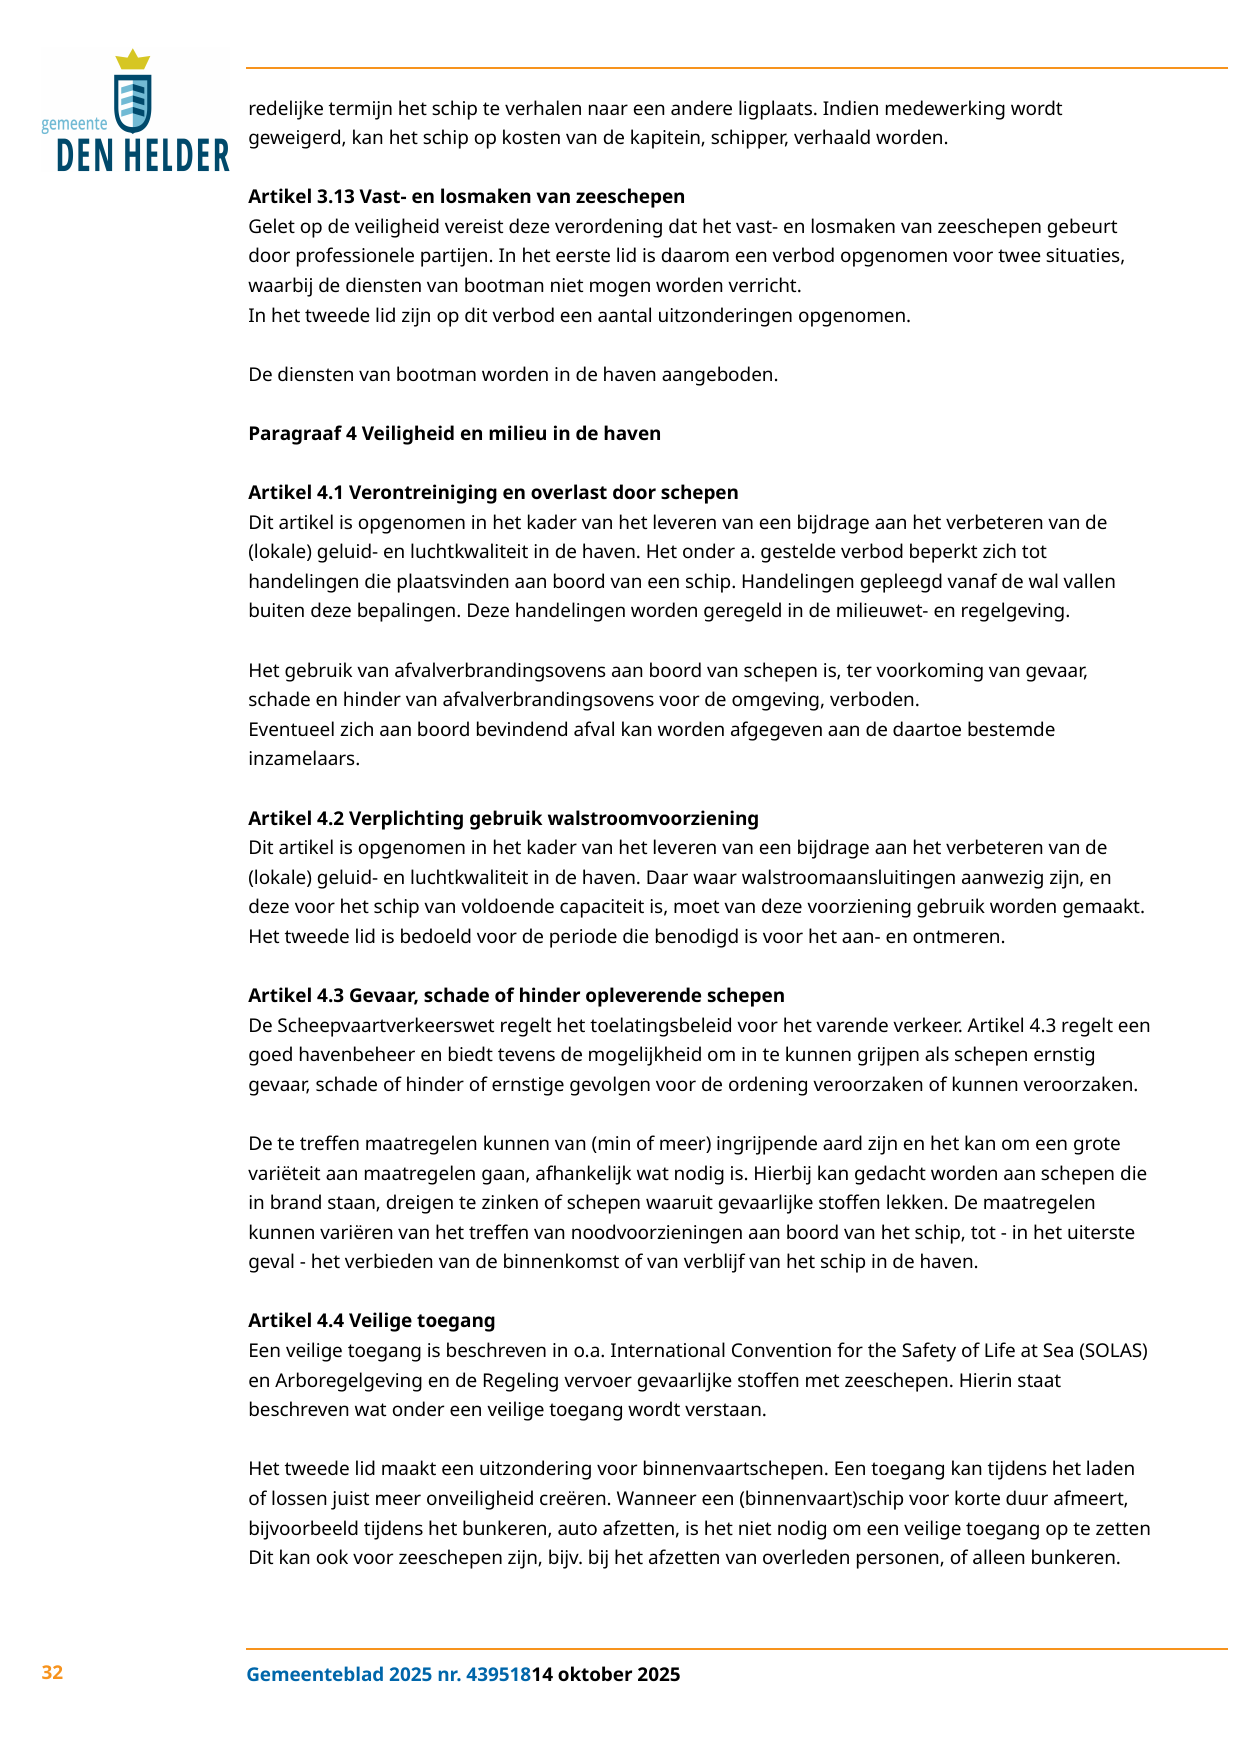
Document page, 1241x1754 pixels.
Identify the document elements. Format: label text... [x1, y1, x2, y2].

text Een veilige toegang is beschreven in o.a. International Convention for the Safety of Life at Sea (SOLAS) en Arboregelgeving en de Regeling vervoer gevaarlijke stoffen met zeeschepen. Hierin staat beschreven wat onder een veilige toegang wordt verstaan. [248, 1337, 1152, 1422]
text Dit artikel is opgenomen in het kader van het leveren van een bijdrage aan het verbeteren van de (lokale) geluid- en luchtkwaliteit in de haven. Het onder a. gestelde verbod beperkt zich tot handelingen die plaatsvinden aan boord van een schip. Handelingen gepleegd vanaf de wal vallen buiten deze bepalingen. Deze handelingen worden geregeld in de milieuwet- en regelgeving. [248, 509, 1152, 623]
text Het tweede lid maakt een uitzondering voor binnenvaartschepen. Een toegang kan tijdens het laden of lossen juist meer onveiligheid creëren. Wanneer een (binnenvaart)schip voor korte duur afmeert, bijvoorbeeld tijdens het bunkeren, auto afzetten, is het niet nodig om een veilige toegang op te zetten Dit kan ook voor zeeschepen zijn, bijv. bij het afzetten van overleden personen, of alleen bunkeren. [248, 1456, 1152, 1570]
picture [100, 154, 106, 172]
picture [220, 160, 224, 172]
text Paragraaf 4 Veiligheid en milieu in de haven [248, 420, 1152, 446]
text Het gebruik van afvalverbrandingsovens aan boord van schepen is, ter voorkoming van gevaar, schade en hinder van afvalverbrandingsovens voor de omgeving, verboden. [248, 657, 1152, 712]
text De diensten van bootman worden in de haven aangeboden. [248, 361, 1152, 387]
text De te treffen maatregelen kunnen van (min of meer) ingrijpende aard zijn en het kan om een grote variëteit aan maatregelen gaan, afhankelijk wat nodig is. Hierbij kan gedacht worden aan schepen die in brand staan, dreigen te zinken of schepen waaruit gevaarlijke stoffen lekken. De maatregelen kunnen variëren van het treffen van noodvoorzieningen aan boord van het schip, tot - in het uiterste geval - het verbieden van de binnenkomst of van verblijf van het schip in de haven. [248, 1130, 1152, 1274]
text Het tweede lid is bedoeld voor de periode die benodigd is voor het aan- en ontmeren. [248, 923, 1152, 949]
picture [41, 47, 231, 172]
text Gelet op de veiligheid vereist deze verordening dat het vast- en losmaken van zeeschepen gebeurt door professionele partijen. In het eerste lid is daarom een verbod opgenomen voor twee situaties, waarbij de diensten van bootman niet mogen worden verricht. [248, 213, 1152, 298]
picture [182, 144, 187, 165]
text Eventueel zich aan boord bevindend afval kan worden afgegeven aan de daartoe bestemde inzamelaars. [248, 716, 1152, 771]
text Artikel 4.3 Gevaar, schade of hinder opleverende schepen [248, 982, 1152, 1008]
picture [63, 144, 68, 165]
text Artikel 4.4 Veilige toegang [248, 1308, 1152, 1333]
text redelijke termijn het schip te verhalen naar een andere ligplaats. Indien medewerking wordt geweigerd, kan het schip op kosten van de kapitein, schipper, verhaald worden. [248, 95, 1152, 150]
text In het tweede lid zijn op dit verbod een aantal uitzonderingen opgenomen. [248, 302, 1152, 328]
text Artikel 3.13 Vast- en losmaken van zeeschepen [248, 183, 1152, 209]
text Artikel 4.2 Verplichting gebruik walstroomvoorziening [248, 805, 1152, 831]
text Dit artikel is opgenomen in het kader van het leveren van een bijdrage aan het verbeteren van de (lokale) geluid- en luchtkwaliteit in de haven. Daar waar walstroomaansluitingen aanwezig zijn, en deze voor het schip van voldoende capaciteit is, moet van deze voorziening gebruik worden gemaakt. [248, 834, 1152, 919]
text Artikel 4.1 Verontreiniging en overlast door schepen [248, 479, 1152, 505]
picture [130, 157, 135, 172]
text De Scheepvaartverkeerswet regelt het toelatingsbeleid voor het varende verkeer. Artikel 4.3 regelt een goed havenbeheer en biedt tevens de mogelijkheid om in te kunnen grijpen als schepen ernstig gevaar, schade of hinder of ernstige gevolgen voor de ordening veroorzaken of kunnen veroorzaken. [248, 1012, 1152, 1097]
